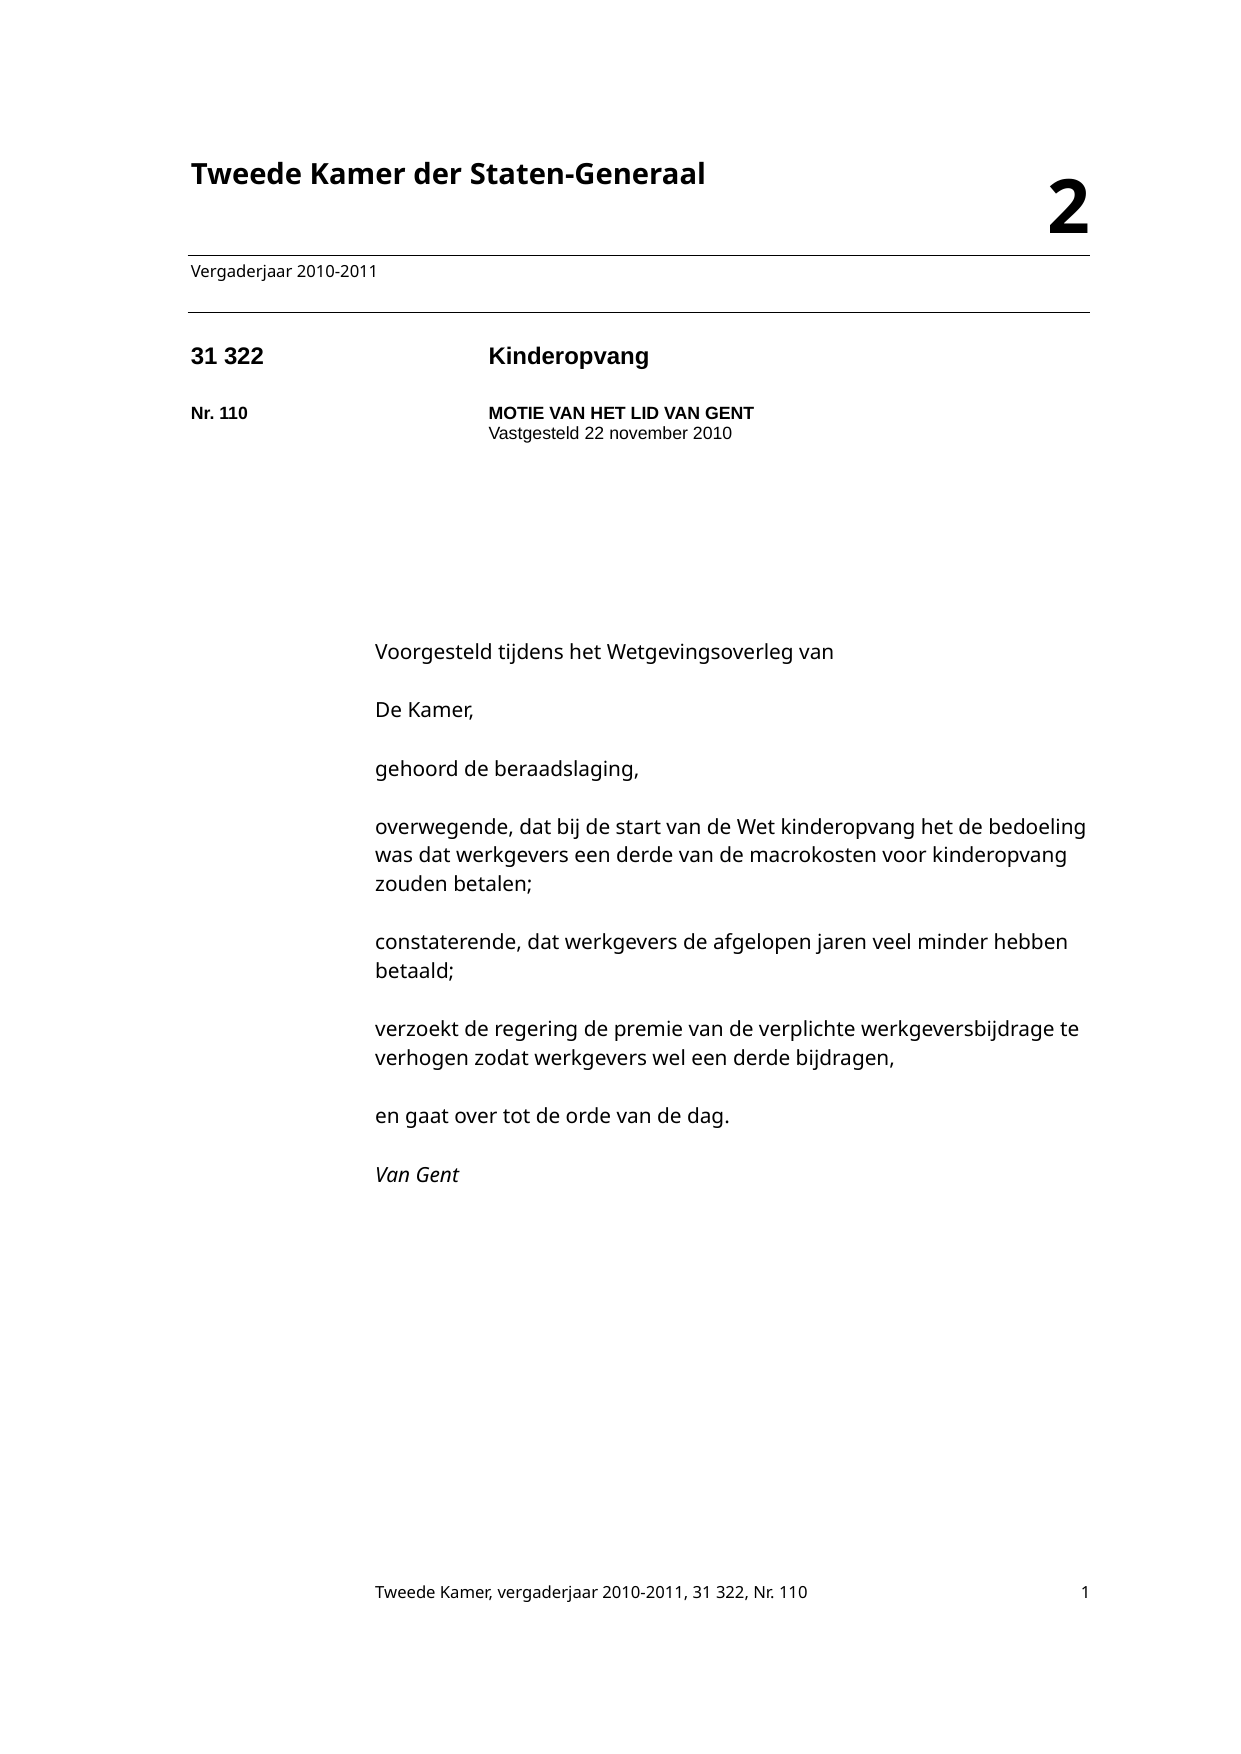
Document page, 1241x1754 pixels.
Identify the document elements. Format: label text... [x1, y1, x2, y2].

text De Kamer, [375, 695, 1090, 724]
table_cell Kinderopvang [485, 339, 1090, 399]
text constaterende, dat werkgevers de afgelopen jaren veel minder hebben betaald; [375, 927, 1090, 984]
text gehoord de beraadslaging, [375, 754, 1090, 782]
text Van Gent [375, 1160, 1090, 1188]
table_cell MOTIE VAN HET LID VAN GENT Vastgesteld 22 november 2010 [485, 399, 1090, 518]
table_cell 31 322 [188, 339, 485, 399]
table_cell [485, 313, 1090, 339]
table_cell Vergaderjaar 2010-2011 [188, 256, 485, 312]
table_header 2 [910, 150, 1090, 255]
table_cell [485, 256, 1090, 312]
text Voorgesteld tijdens het Wetgevingsoverleg van [375, 637, 1090, 665]
text en gaat over tot de orde van de dag. [375, 1101, 1090, 1130]
table_cell Nr. 110 [188, 399, 485, 518]
table_cell [188, 313, 485, 339]
text overwegende, dat bij de start van de Wet kinderopvang het de bedoeling was dat werkgevers een derde van de macrokosten voor kinderopvang zouden betalen; [375, 812, 1090, 897]
table_header Tweede Kamer der Staten-Generaal [188, 150, 909, 255]
text verzoekt de regering de premie van de verplichte werkgeversbijdrage te verhogen zodat werkgevers wel een derde bijdragen, [375, 1014, 1090, 1071]
